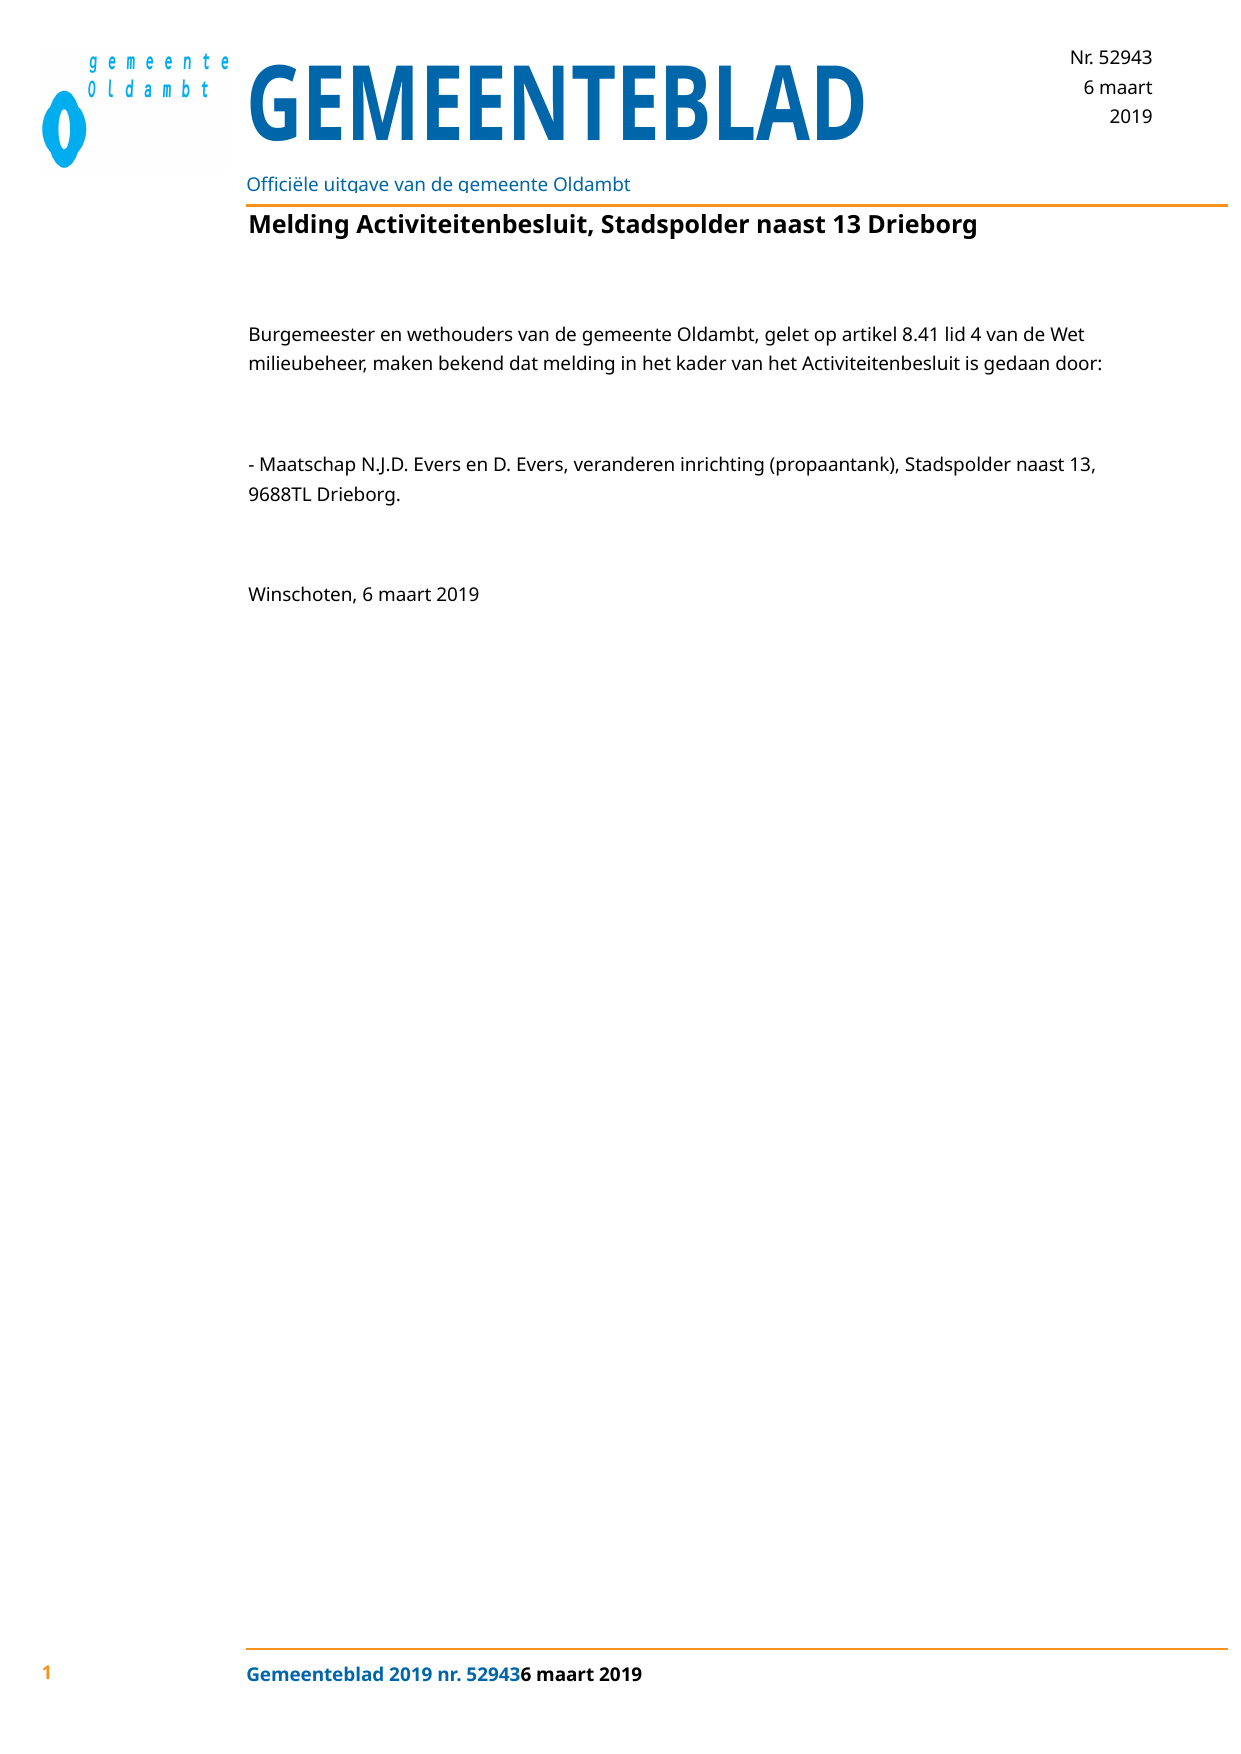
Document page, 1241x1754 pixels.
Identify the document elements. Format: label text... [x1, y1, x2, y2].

picture [41, 47, 231, 172]
text Melding Activiteitenbesluit, Stadspolder naast 13 Drieborg [248, 207, 1152, 241]
text - Maatschap N.J.D. Evers en D. Evers, veranderen inrichting (propaantank), Stadspolder naast 13, 9688TL Drieborg. [248, 451, 1152, 506]
text Winschoten, 6 maart 2019 [248, 582, 1152, 607]
text Burgemeester en wethouders van de gemeente Oldambt, gelet op artikel 8.41 lid 4 van de Wet milieubeheer, maken bekend dat melding in het kader van het Activiteitenbesluit is gedaan door: [248, 321, 1152, 376]
